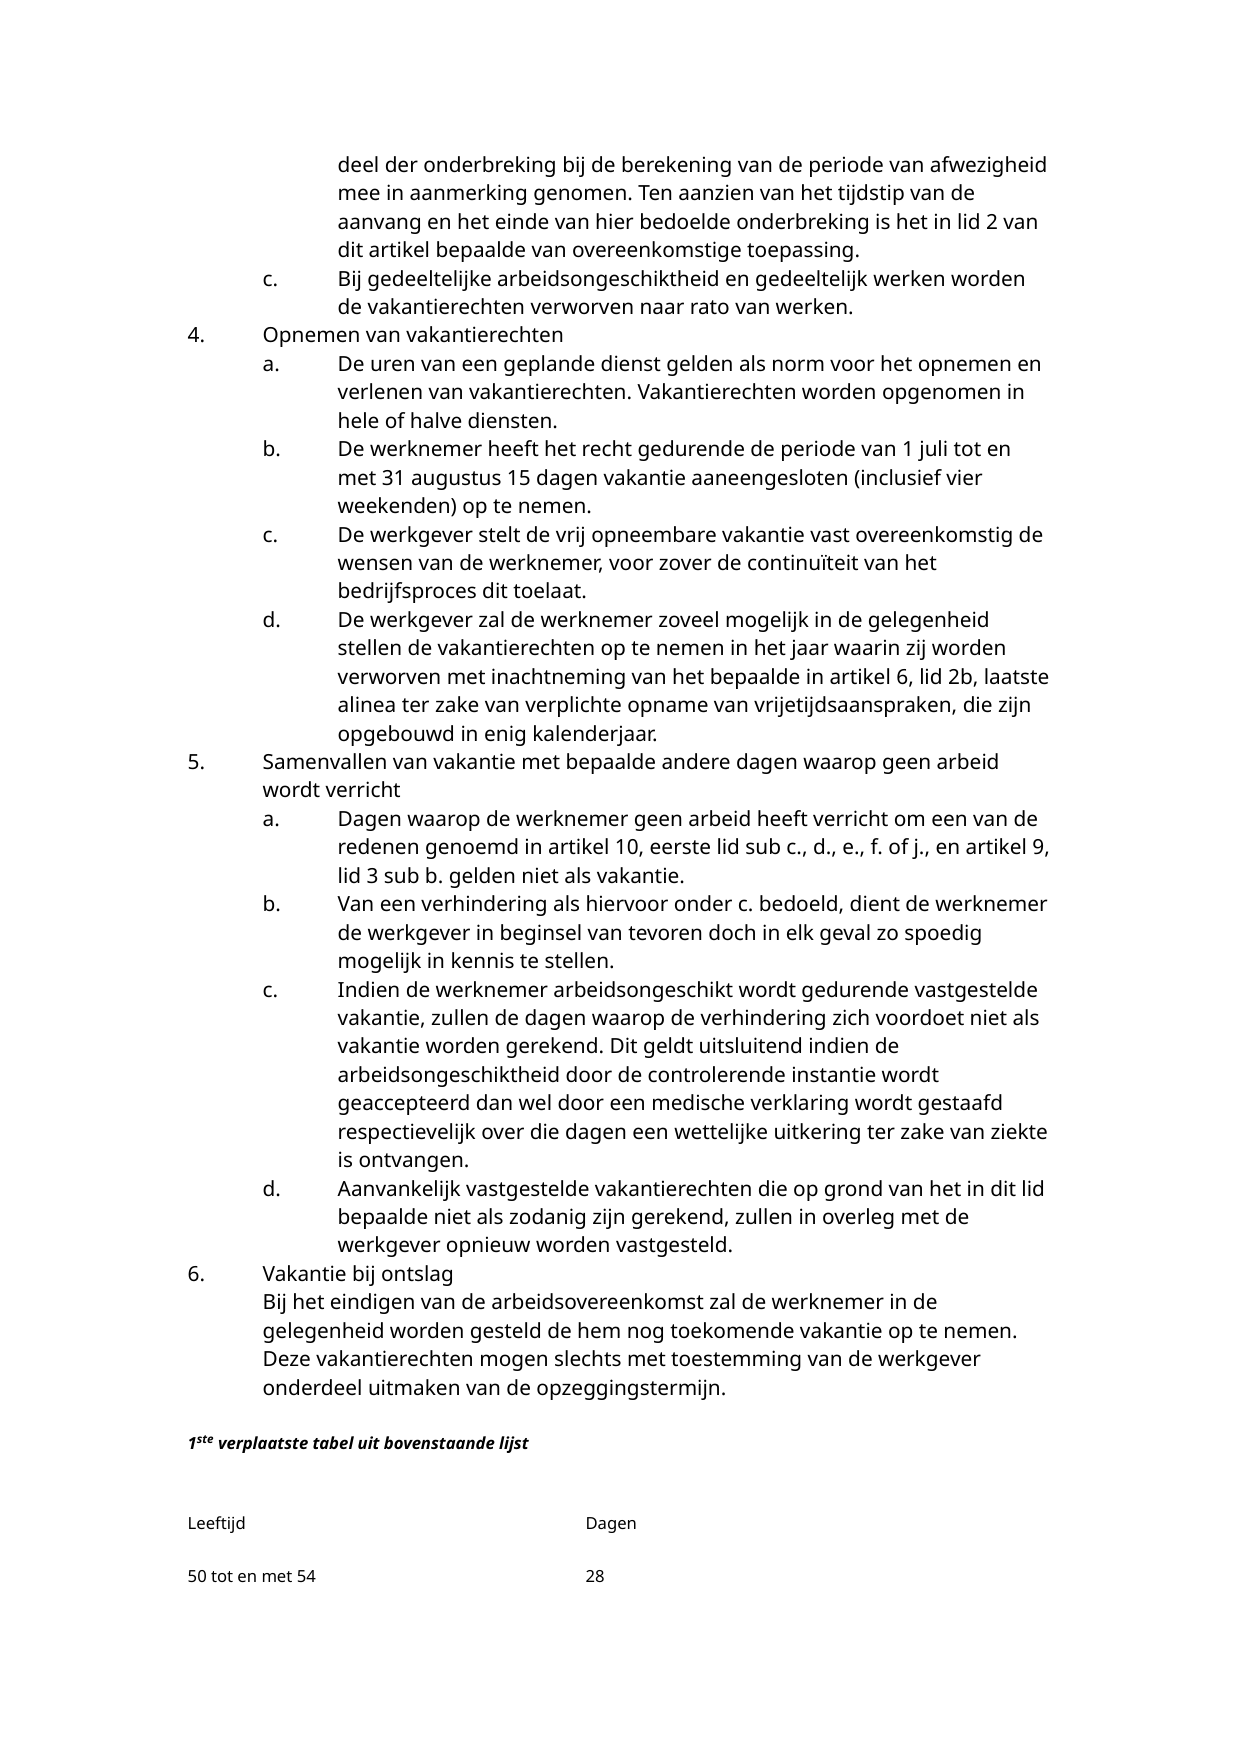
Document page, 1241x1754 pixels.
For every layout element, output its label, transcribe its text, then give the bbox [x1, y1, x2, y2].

list Dagen waarop de werknemer geen arbeid heeft verricht om een van de redenen genoemd in artikel 10, eerste lid sub c., d., e., f. of j., en artikel 9, lid 3 sub b. gelden niet als vakantie. [262, 804, 1053, 889]
list Aanvankelijk vastgestelde vakantierechten die op grond van het in dit lid bepaalde niet als zodanig zijn gerekend, zullen in overleg met de werkgever opnieuw worden vastgesteld. [262, 1174, 1053, 1259]
text 1ste verplaatste tabel uit bovenstaande lijst [187, 1431, 1053, 1454]
list Van een verhindering als hiervoor onder c. bedoeld, dient de werknemer de werkgever in beginsel van tevoren doch in elk geval zo spoedig mogelijk in kennis te stellen. [262, 889, 1053, 975]
list deel der onderbreking bij de berekening van de periode van afwezigheid mee in aanmerking genomen. Ten aanzien van het tijdstip van de aanvang en het einde van hier bedoelde onderbreking is het in lid 2 van dit artikel bepaalde van overeenkomstige toepassing. [262, 150, 1053, 264]
list De werkgever stelt de vrij opneembare vakantie vast overeenkomstig de wensen van de werknemer, voor zover de continuïteit van het bedrijfsproces dit toelaat. [262, 520, 1053, 605]
list Bij gedeeltelijke arbeidsongeschiktheid en gedeeltelijk werken worden de vakantierechten verworven naar rato van werken. [262, 264, 1053, 321]
list De werkgever zal de werknemer zoveel mogelijk in de gelegenheid stellen de vakantierechten op te nemen in het jaar waarin zij worden verworven met inachtneming van het bepaalde in artikel 6, lid 2b, laatste alinea ter zake van verplichte opname van vrijetijdsaanspraken, die zijn opgebouwd in enig kalenderjaar. [262, 605, 1053, 747]
list Opnemen van vakantierechten [187, 321, 1053, 349]
list Indien de werknemer arbeidsongeschikt wordt gedurende vastgestelde vakantie, zullen de dagen waarop de verhindering zich voordoet niet als vakantie worden gerekend. Dit geldt uitsluitend indien de arbeidsongeschiktheid door de controlerende instantie wordt geaccepteerd dan wel door een medische verklaring wordt gestaafd respectievelijk over die dagen een wettelijke uitkering ter zake van ziekte is ontvangen. [262, 975, 1053, 1174]
list Bij het eindigen van de arbeidsovereenkomst zal de werknemer in de gelegenheid worden gesteld de hem nog toekomende vakantie op te nemen. Deze vakantierechten mogen slechts met toestemming van de werkgever onderdeel uitmaken van de opzeggingstermijn. [187, 1287, 1053, 1401]
list Vakantie bij ontslag [187, 1259, 1053, 1287]
table_header Leeftijd [188, 1512, 585, 1564]
table_header Dagen [585, 1512, 1053, 1564]
table_cell 28 [585, 1565, 1053, 1587]
list Samenvallen van vakantie met bepaalde andere dagen waarop geen arbeid wordt verricht [187, 747, 1053, 804]
list De werknemer heeft het recht gedurende de periode van 1 juli tot en met 31 augustus 15 dagen vakantie aaneengesloten (inclusief vier weekenden) op te nemen. [262, 434, 1053, 520]
list De uren van een geplande dienst gelden als norm voor het opnemen en verlenen van vakantierechten. Vakantierechten worden opgenomen in hele of halve diensten. [262, 349, 1053, 434]
table_cell 50 tot en met 54 [188, 1565, 585, 1587]
